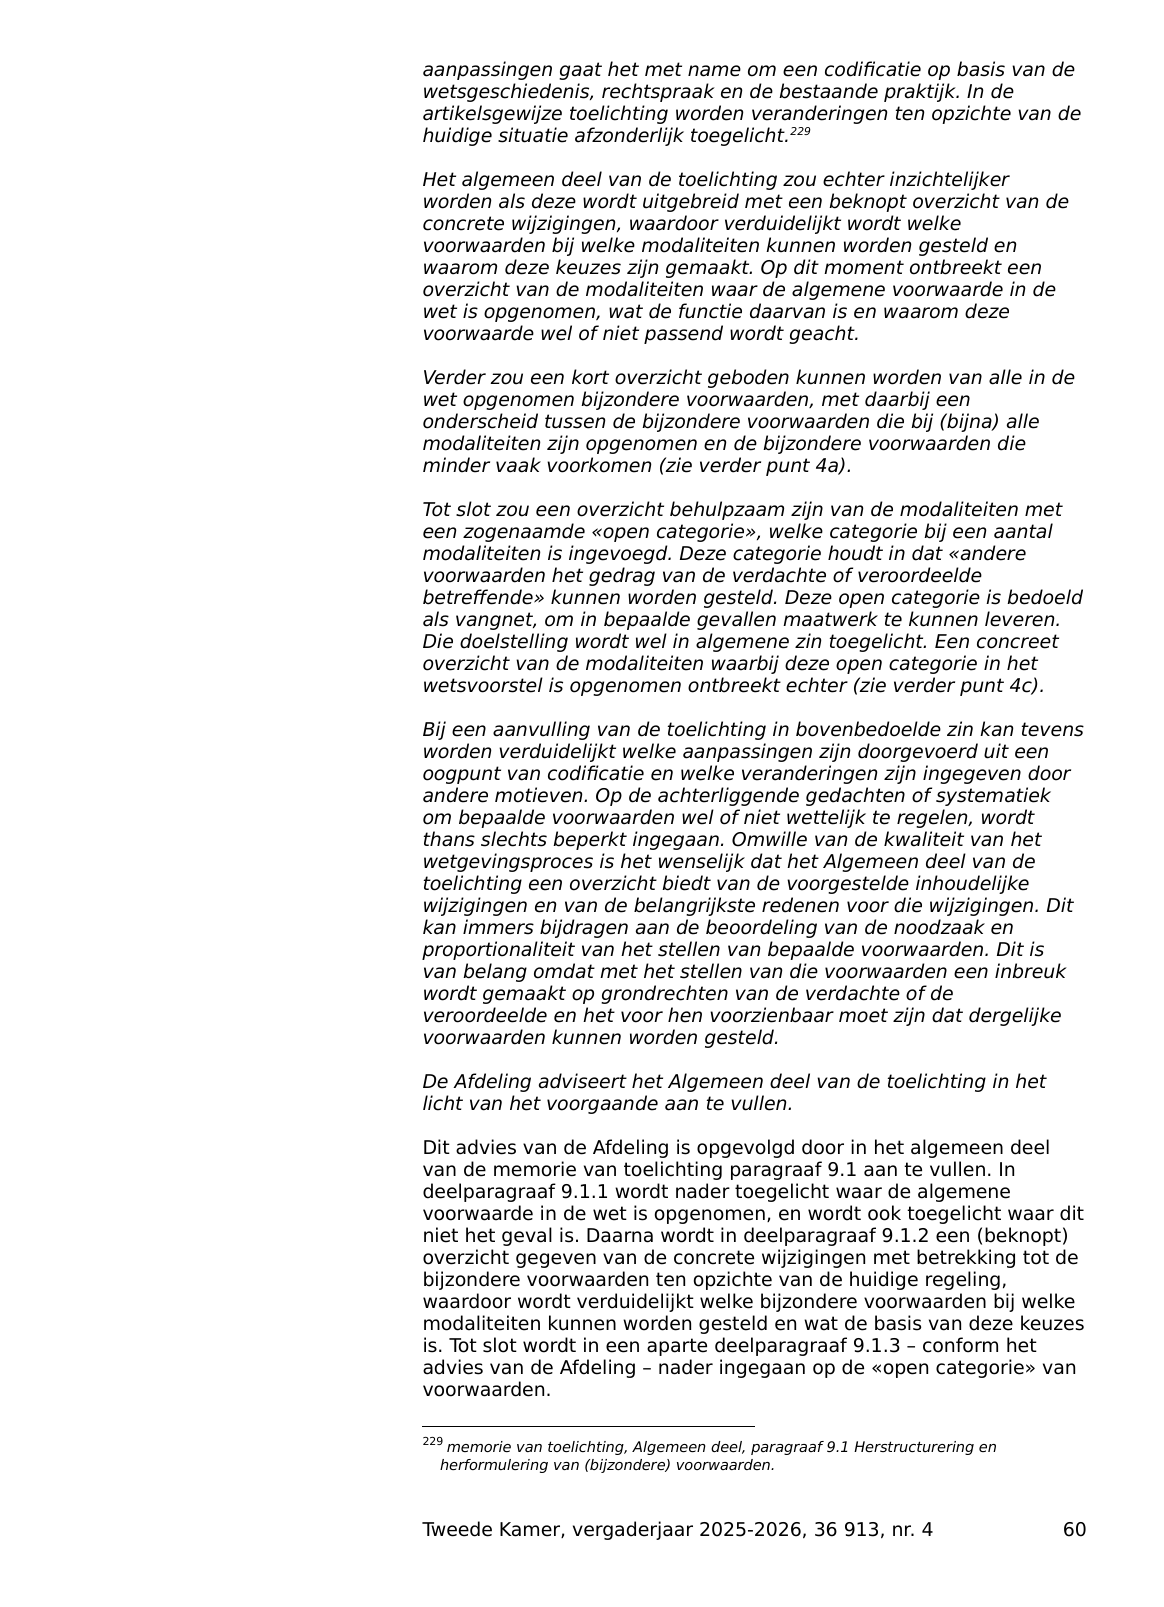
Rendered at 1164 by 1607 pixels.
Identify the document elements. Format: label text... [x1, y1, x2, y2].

text Tot slot zou een overzicht behulpzaam zijn van de modaliteiten met een zogenaamde «open categorie», welke categorie bij een aantal modaliteiten is ingevoegd. Deze categorie houdt in dat «andere voorwaarden het gedrag van de verdachte of veroordeelde betreffende» kunnen worden gesteld. Deze open categorie is bedoeld als vangnet, om in bepaalde gevallen maatwerk te kunnen leveren. Die doelstelling wordt wel in algemene zin toegelicht. Een concreet overzicht van de modaliteiten waarbij deze open categorie in het wetsvoorstel is opgenomen ontbreekt echter (zie verder punt 4c). [422, 499, 1087, 697]
text Dit advies van de Afdeling is opgevolgd door in het algemeen deel van de memorie van toelichting paragraaf 9.1 aan te vullen. In deelparagraaf 9.1.1 wordt nader toegelicht waar de algemene voorwaarde in de wet is opgenomen, en wordt ook toegelicht waar dit niet het geval is. Daarna wordt in deelparagraaf 9.1.2 een (beknopt) overzicht gegeven van de concrete wijzigingen met betrekking tot de bijzondere voorwaarden ten opzichte van de huidige regeling, waardoor wordt verduidelijkt welke bijzondere voorwaarden bij welke modaliteiten kunnen worden gesteld en wat de basis van deze keuzes is. Tot slot wordt in een aparte deelparagraaf 9.1.3 – conform het advies van de Afdeling – nader ingegaan op de «open categorie» van voorwaarden. [422, 1137, 1087, 1401]
text Het algemeen deel van de toelichting zou echter inzichtelijker worden als deze wordt uitgebreid met een beknopt overzicht van de concrete wijzigingen, waardoor verduidelijkt wordt welke voorwaarden bij welke modaliteiten kunnen worden gesteld en waarom deze keuzes zijn gemaakt. Op dit moment ontbreekt een overzicht van de modaliteiten waar de algemene voorwaarde in de wet is opgenomen, wat de functie daarvan is en waarom deze voorwaarde wel of niet passend wordt geacht. [422, 169, 1087, 345]
text aanpassingen gaat het met name om een codificatie op basis van de wetsgeschiedenis, rechtspraak en de bestaande praktijk. In de artikelsgewijze toelichting worden veranderingen ten opzichte van de huidige situatie afzonderlijk toegelicht. [422, 59, 1087, 147]
text Verder zou een kort overzicht geboden kunnen worden van alle in de wet opgenomen bijzondere voorwaarden, met daarbij een onderscheid tussen de bijzondere voorwaarden die bij (bijna) alle modaliteiten zijn opgenomen en de bijzondere voorwaarden die minder vaak voorkomen (zie verder punt 4a). [422, 367, 1087, 477]
text Bij een aanvulling van de toelichting in bovenbedoelde zin kan tevens worden verduidelijkt welke aanpassingen zijn doorgevoerd uit een oogpunt van codificatie en welke veranderingen zijn ingegeven door andere motieven. Op de achterliggende gedachten of systematiek om bepaalde voorwaarden wel of niet wettelijk te regelen, wordt thans slechts beperkt ingegaan. Omwille van de kwaliteit van het wetgevingsproces is het wenselijk dat het Algemeen deel van de toelichting een overzicht biedt van de voorgestelde inhoudelijke wijzigingen en van de belangrijkste redenen voor die wijzigingen. Dit kan immers bijdragen aan de beoordeling van de noodzaak en proportionaliteit van het stellen van bepaalde voorwaarden. Dit is van belang omdat met het stellen van die voorwaarden een inbreuk wordt gemaakt op grondrechten van de verdachte of de veroordeelde en het voor hen voorzienbaar moet zijn dat dergelijke voorwaarden kunnen worden gesteld. [422, 719, 1087, 1049]
text memorie van toelichting, Algemeen deel, paragraaf 9.1 Herstructurering en herformulering van (bijzondere) voorwaarden. [422, 1435, 1087, 1474]
text De Afdeling adviseert het Algemeen deel van de toelichting in het licht van het voorgaande aan te vullen. [422, 1071, 1087, 1115]
